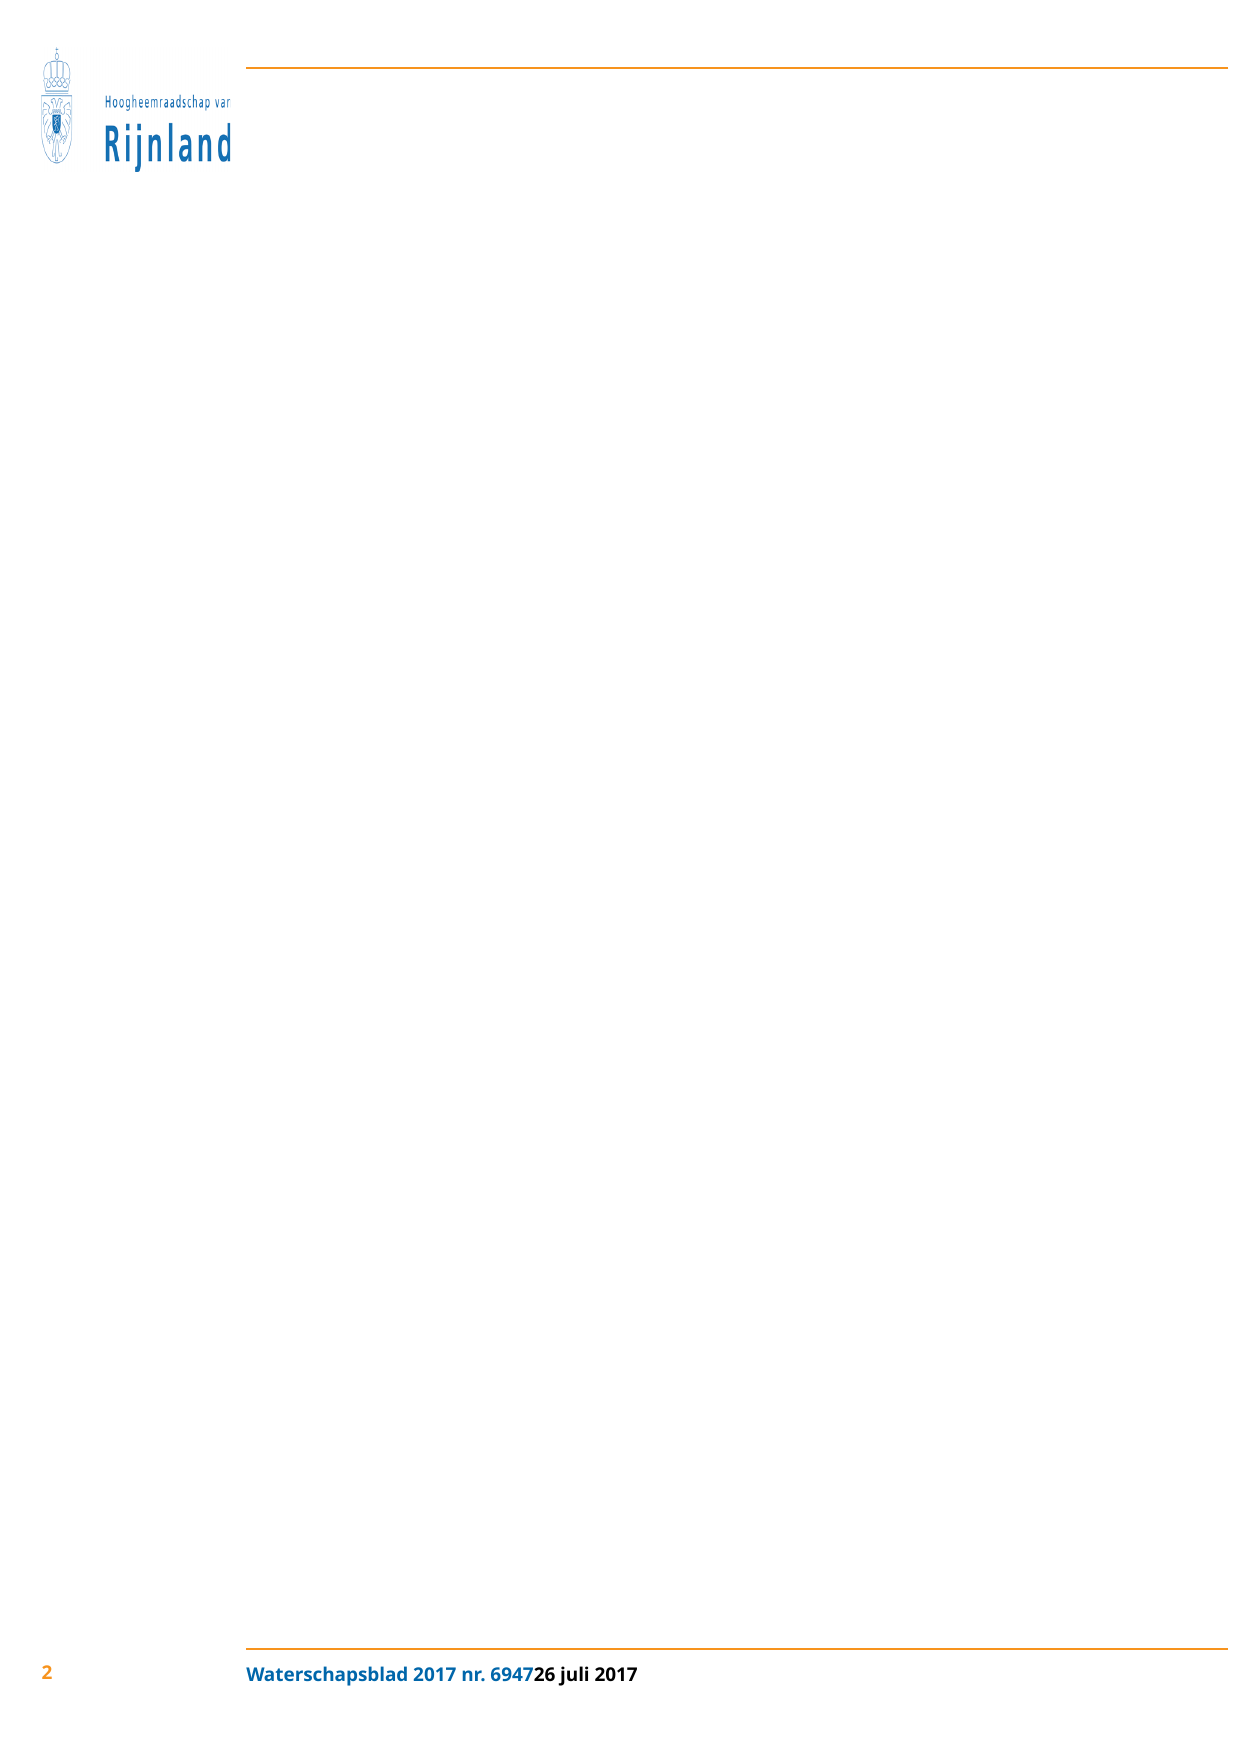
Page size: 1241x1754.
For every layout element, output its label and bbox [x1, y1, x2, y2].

picture [41, 47, 231, 172]
